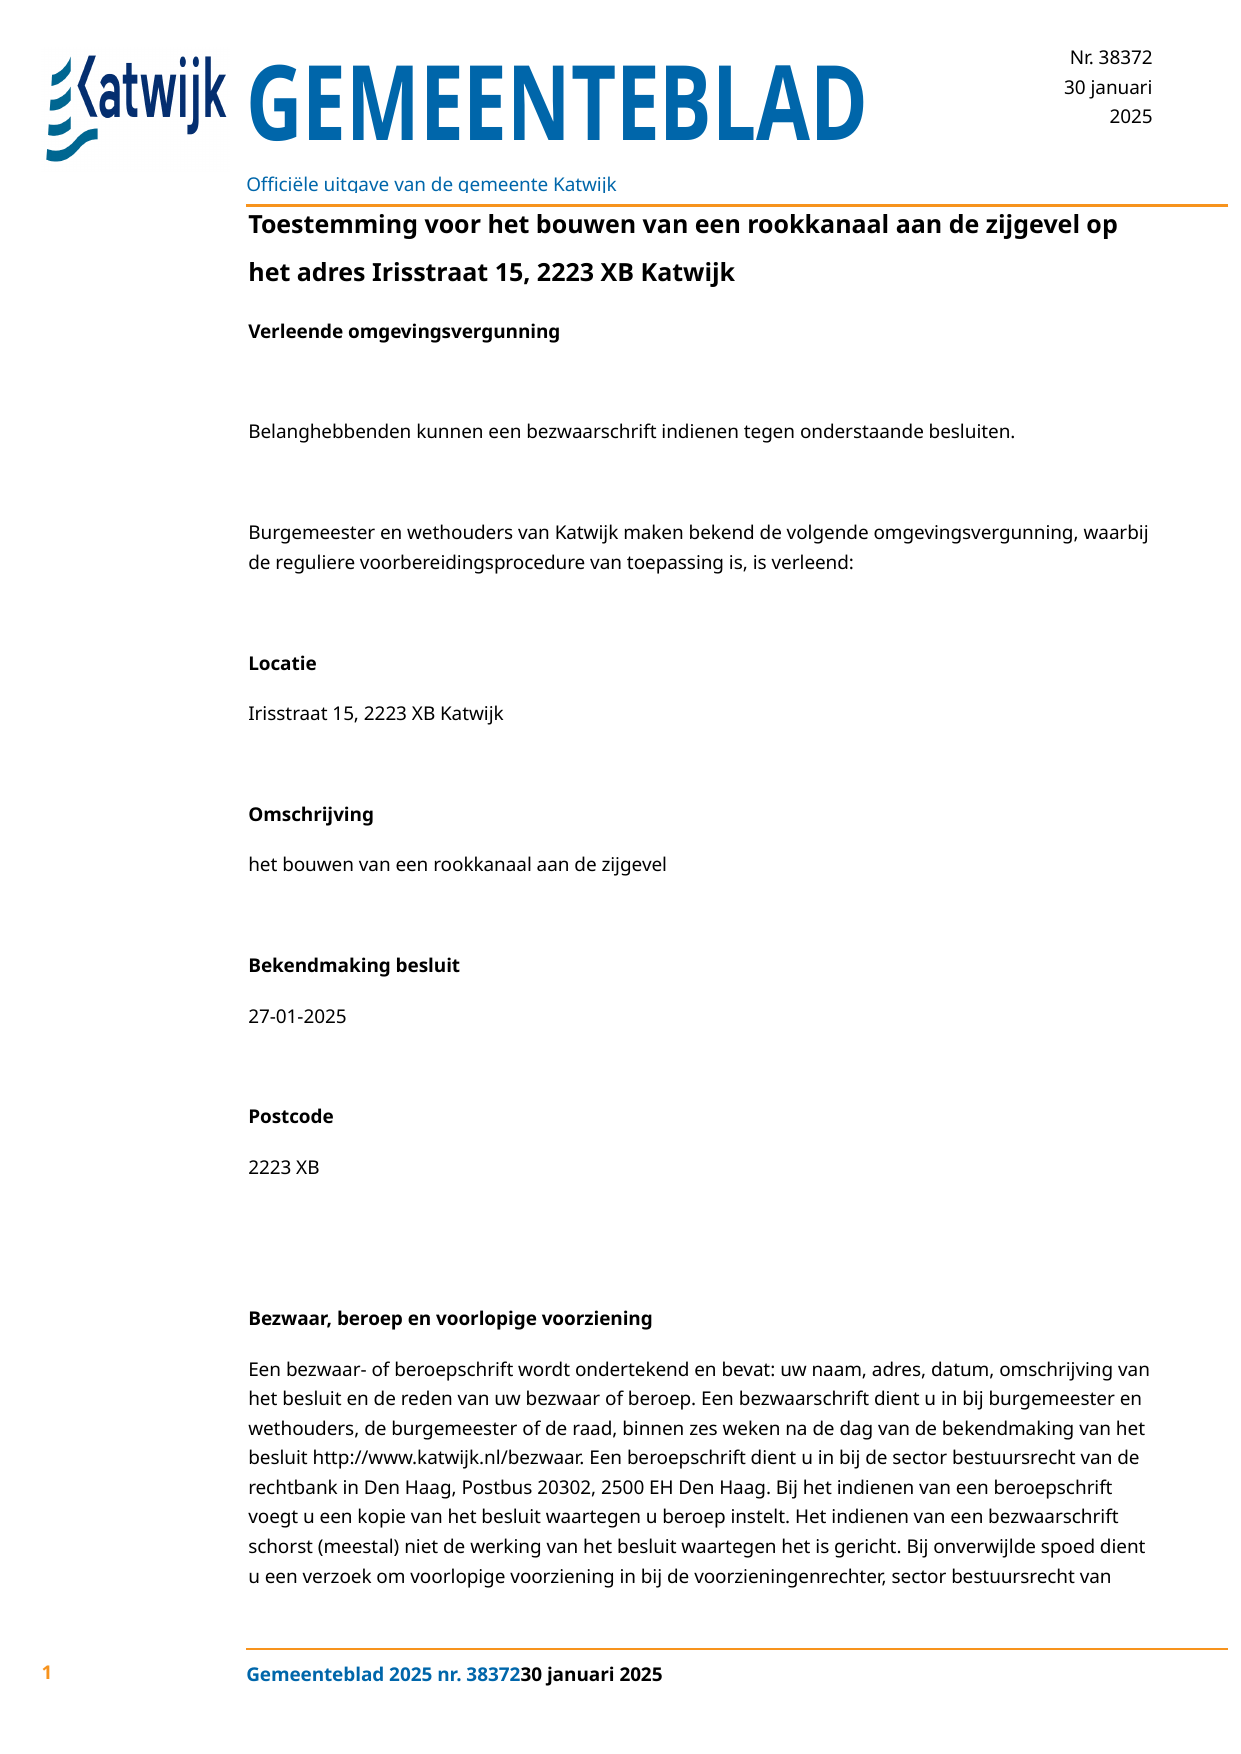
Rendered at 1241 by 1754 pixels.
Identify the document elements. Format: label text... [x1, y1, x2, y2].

text Postcode [248, 1104, 1152, 1129]
text Irisstraat 15, 2223 XB Katwijk [248, 700, 1152, 726]
text Omschrijving [248, 801, 1152, 827]
text Belanghebbenden kunnen een bezwaarschrift indienen tegen onderstaande besluiten. [248, 419, 1152, 444]
text Bezwaar, beroep en voorlopige voorziening [248, 1305, 1152, 1331]
picture [41, 47, 231, 172]
text Bekendmaking besluit [248, 952, 1152, 978]
text 27-01-2025 [248, 1003, 1152, 1029]
text 2223 XB [248, 1154, 1152, 1180]
text Toestemming voor het bouwen van een rookkanaal aan de zijgevel op het adres Irisstraat 15, 2223 XB Katwijk [248, 207, 1152, 288]
text Locatie [248, 650, 1152, 676]
text Verleende omgevingsvergunning [248, 318, 1152, 344]
text Burgemeester en wethouders van Katwijk maken bekend de volgende omgevingsvergunning, waarbij de reguliere voorbereidingsprocedure van toepassing is, is verleend: [248, 519, 1152, 575]
text het bouwen van een rookkanaal aan de zijgevel [248, 852, 1152, 877]
text Een bezwaar- of beroepschrift wordt ondertekend en bevat: uw naam, adres, datum, omschrijving van het besluit en de reden van uw bezwaar of beroep. Een bezwaarschrift dient u in bij burgemeester en wethouders, de burgemeester of de raad, binnen zes weken na de dag van de bekendmaking van het besluit http://www.katwijk.nl/bezwaar. Een beroepschrift dient u in bij de sector bestuursrecht van de rechtbank in Den Haag, Postbus 20302, 2500 EH Den Haag. Bij het indienen van een beroepschrift voegt u een kopie van het besluit waartegen u beroep instelt. Het indienen van een bezwaarschrift schorst (meestal) niet de werking van het besluit waartegen het is gericht. Bij onverwijlde spoed dient u een verzoek om voorlopige voorziening in bij de voorzieningenrechter, sector bestuursrecht van [248, 1356, 1152, 1589]
